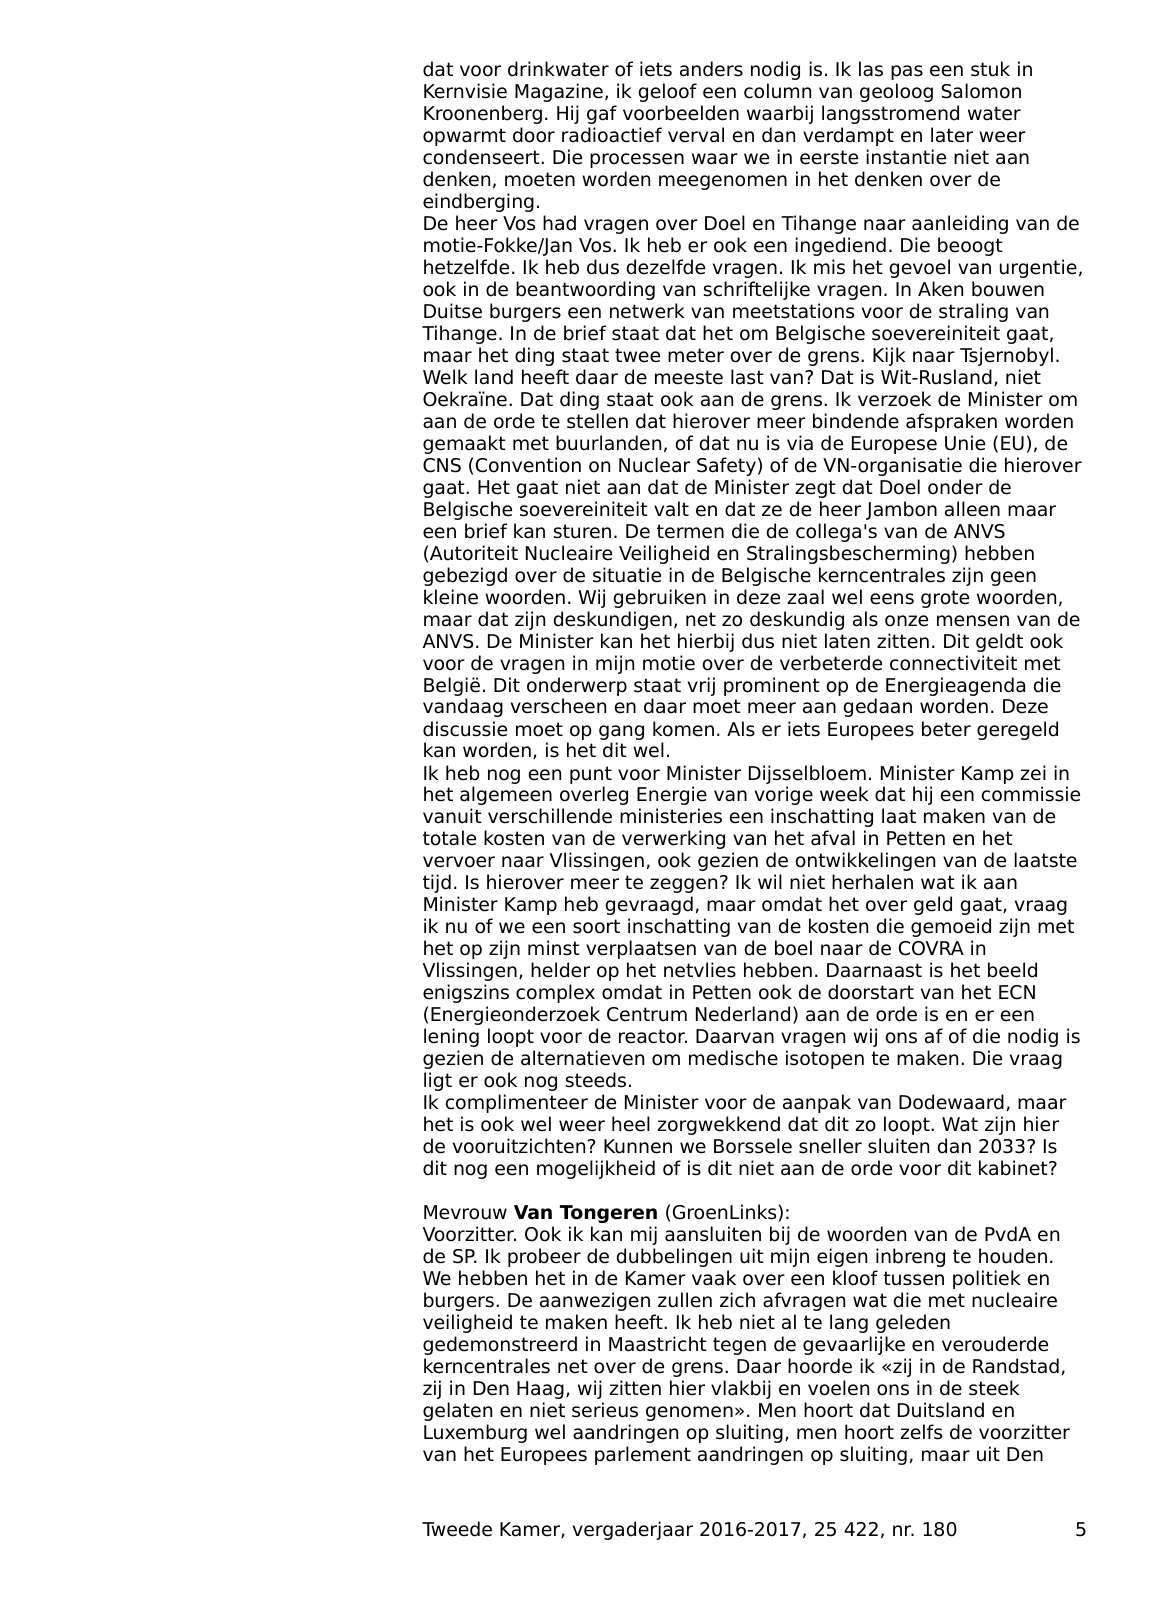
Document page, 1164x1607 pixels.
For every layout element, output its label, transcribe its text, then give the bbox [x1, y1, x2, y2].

text Ik heb nog een punt voor Minister Dijsselbloem. Minister Kamp zei in het algemeen overleg Energie van vorige week dat hij een commissie vanuit verschillende ministeries een inschatting laat maken van de totale kosten van de verwerking van het afval in Petten en het vervoer naar Vlissingen, ook gezien de ontwikkelingen van de laatste tijd. Is hierover meer te zeggen? Ik wil niet herhalen wat ik aan Minister Kamp heb gevraagd, maar omdat het over geld gaat, vraag ik nu of we een soort inschatting van de kosten die gemoeid zijn met het op zijn minst verplaatsen van de boel naar de COVRA in Vlissingen, helder op het netvlies hebben. Daarnaast is het beeld enigszins complex omdat in Petten ook de doorstart van het ECN (Energieonderzoek Centrum Nederland) aan de orde is en er een lening loopt voor de reactor. Daarvan vragen wij ons af of die nodig is gezien de alternatieven om medische isotopen te maken. Die vraag ligt er ook nog steeds. [422, 762, 1087, 1092]
text Ik complimenteer de Minister voor de aanpak van Dodewaard, maar het is ook wel weer heel zorgwekkend dat dit zo loopt. Wat zijn hier de vooruitzichten? Kunnen we Borssele sneller sluiten dan 2033? Is dit nog een mogelijkheid of is dit niet aan de orde voor dit kabinet? [422, 1092, 1087, 1180]
text De heer Vos had vragen over Doel en Tihange naar aanleiding van de motie-Fokke/Jan Vos. Ik heb er ook een ingediend. Die beoogt hetzelfde. Ik heb dus dezelfde vragen. Ik mis het gevoel van urgentie, ook in de beantwoording van schriftelijke vragen. In Aken bouwen Duitse burgers een netwerk van meetstations voor de straling van Tihange. In de brief staat dat het om Belgische soevereiniteit gaat, maar het ding staat twee meter over de grens. Kijk naar Tsjernobyl. Welk land heeft daar de meeste last van? Dat is Wit-Rusland, niet Oekraïne. Dat ding staat ook aan de grens. Ik verzoek de Minister om aan de orde te stellen dat hierover meer bindende afspraken worden gemaakt met buurlanden, of dat nu is via de Europese Unie (EU), de CNS (Convention on Nuclear Safety) of de VN-organisatie die hierover gaat. Het gaat niet aan dat de Minister zegt dat Doel onder de Belgische soevereiniteit valt en dat ze de heer Jambon alleen maar een brief kan sturen. De termen die de collega's van de ANVS (Autoriteit Nucleaire Veiligheid en Stralingsbescherming) hebben gebezigd over de situatie in de Belgische kerncentrales zijn geen kleine woorden. Wij gebruiken in deze zaal wel eens grote woorden, maar dat zijn deskundigen, net zo deskundig als onze mensen van de ANVS. De Minister kan het hierbij dus niet laten zitten. Dit geldt ook voor de vragen in mijn motie over de verbeterde connectiviteit met België. Dit onderwerp staat vrij prominent op de Energieagenda die vandaag verscheen en daar moet meer aan gedaan worden. Deze discussie moet op gang komen. Als er iets Europees beter geregeld kan worden, is het dit wel. [422, 213, 1087, 762]
text dat voor drinkwater of iets anders nodig is. Ik las pas een stuk in Kernvisie Magazine, ik geloof een column van geoloog Salomon Kroonenberg. Hij gaf voorbeelden waarbij langsstromend water opwarmt door radioactief verval en dan verdampt en later weer condenseert. Die processen waar we in eerste instantie niet aan denken, moeten worden meegenomen in het denken over de eindberging. [422, 59, 1087, 213]
text Mevrouw Van Tongeren (GroenLinks): [422, 1202, 1087, 1224]
text Voorzitter. Ook ik kan mij aansluiten bij de woorden van de PvdA en de SP. Ik probeer de dubbelingen uit mijn eigen inbreng te houden. We hebben het in de Kamer vaak over een kloof tussen politiek en burgers. De aanwezigen zullen zich afvragen wat die met nucleaire veiligheid te maken heeft. Ik heb niet al te lang geleden gedemonstreerd in Maastricht tegen de gevaarlijke en verouderde kerncentrales net over de grens. Daar hoorde ik «zij in de Randstad, zij in Den Haag, wij zitten hier vlakbij en voelen ons in de steek gelaten en niet serieus genomen». Men hoort dat Duitsland en Luxemburg wel aandringen op sluiting, men hoort zelfs de voorzitter van het Europees parlement aandringen op sluiting, maar uit Den [422, 1224, 1087, 1466]
